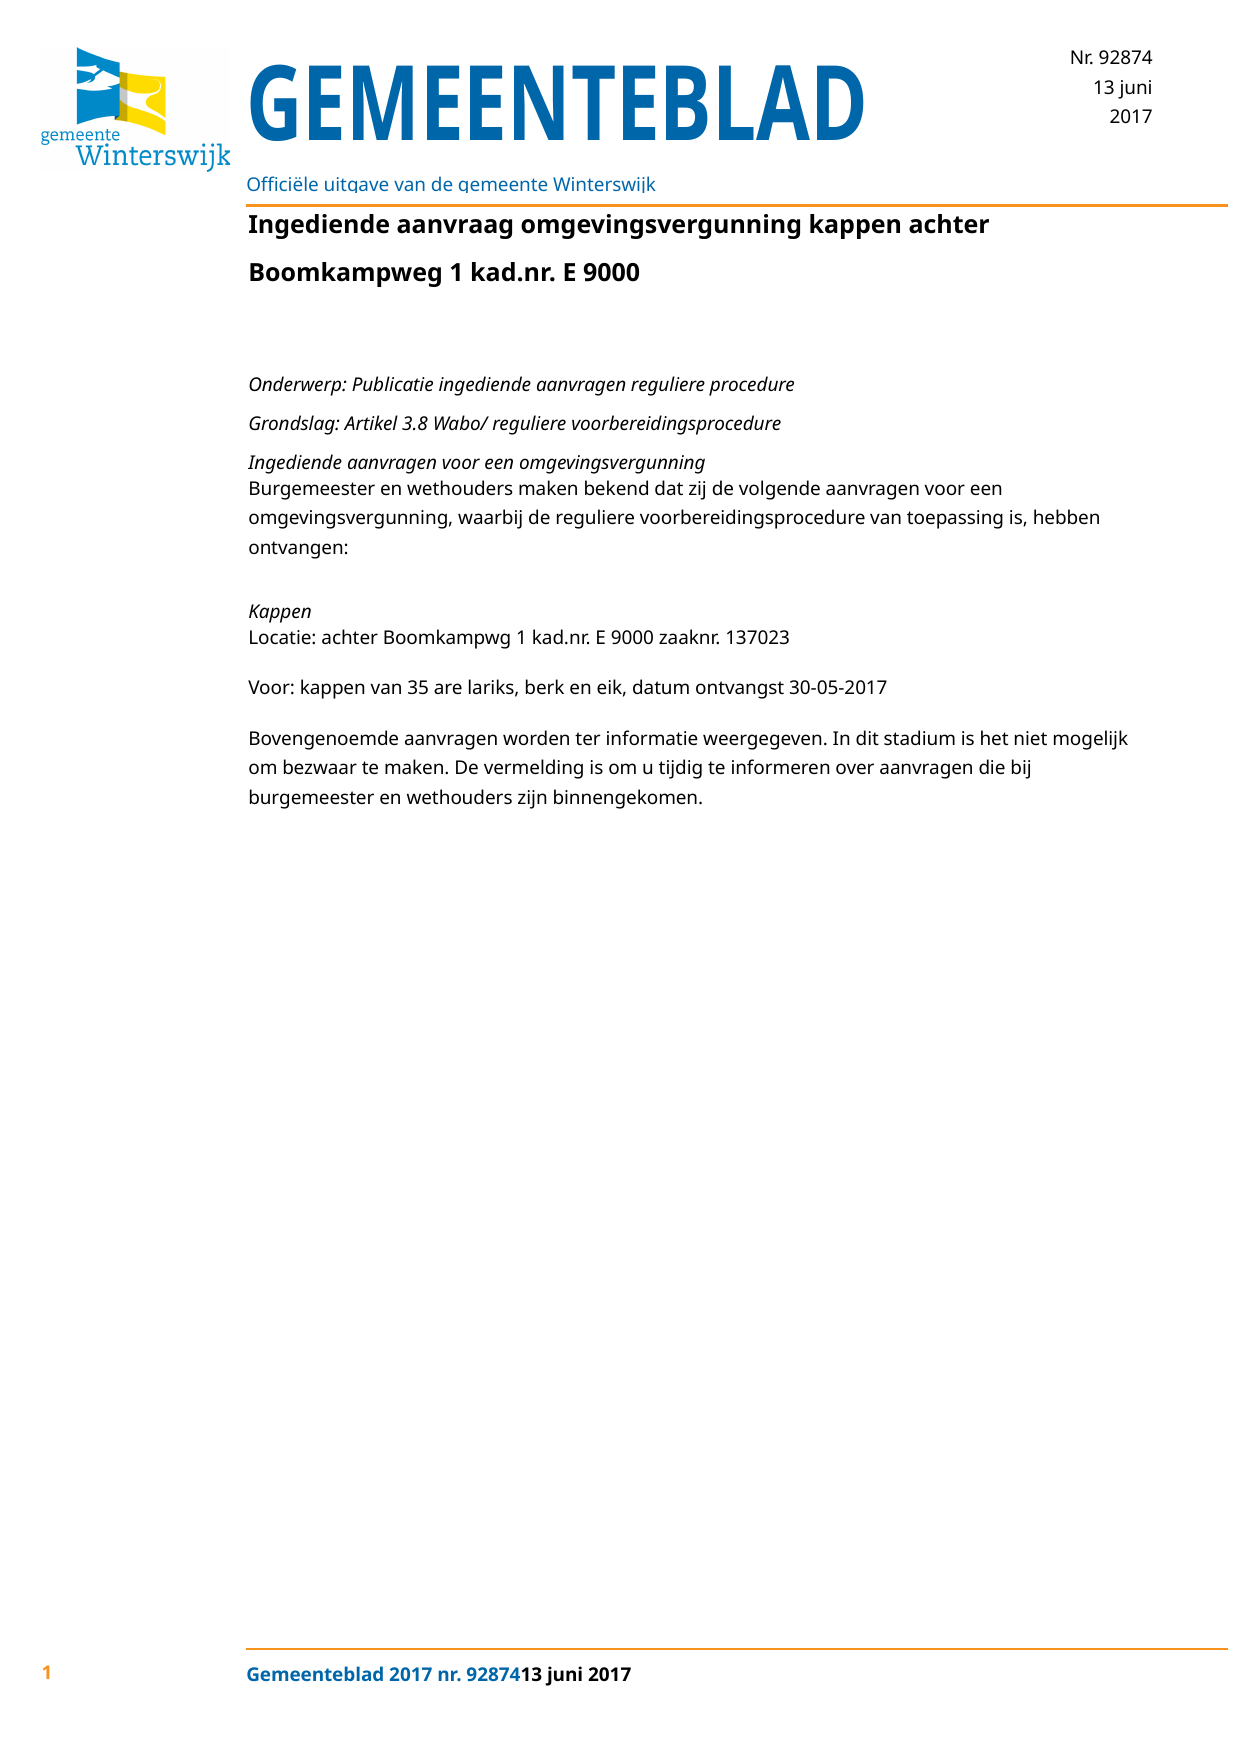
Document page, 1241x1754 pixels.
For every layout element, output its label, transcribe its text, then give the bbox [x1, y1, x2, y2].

text Locatie: achter Boomkampwg 1 kad.nr. E 9000 zaaknr. 137023 [248, 624, 1152, 649]
text Kappen [248, 598, 1152, 624]
text Bovengenoemde aanvragen worden ter informatie weergegeven. In dit stadium is het niet mogelijk om bezwaar te maken. De vermelding is om u tijdig te informeren over aanvragen die bij burgemeester en wethouders zijn binnengekomen. [248, 725, 1152, 809]
text Voor: kappen van 35 are lariks, berk en eik, datum ontvangst 30-05-2017 [248, 674, 1152, 700]
text Onderwerp: Publicatie ingediende aanvragen reguliere procedure [248, 371, 1152, 396]
picture [225, 153, 231, 162]
text Burgemeester en wethouders maken bekend dat zij de volgende aanvragen voor een omgevingsvergunning, waarbij de reguliere voorbereidingsprocedure van toepassing is, hebben ontvangen: [248, 475, 1152, 560]
text Ingediende aanvragen voor een omgevingsvergunning [248, 449, 1152, 475]
picture [41, 47, 231, 172]
text Ingediende aanvraag omgevingsvergunning kappen achter Boomkampweg 1 kad.nr. E 9000 [248, 207, 1152, 288]
text Grondslag: Artikel 3.8 Wabo/ reguliere voorbereidingsprocedure [248, 410, 1152, 436]
